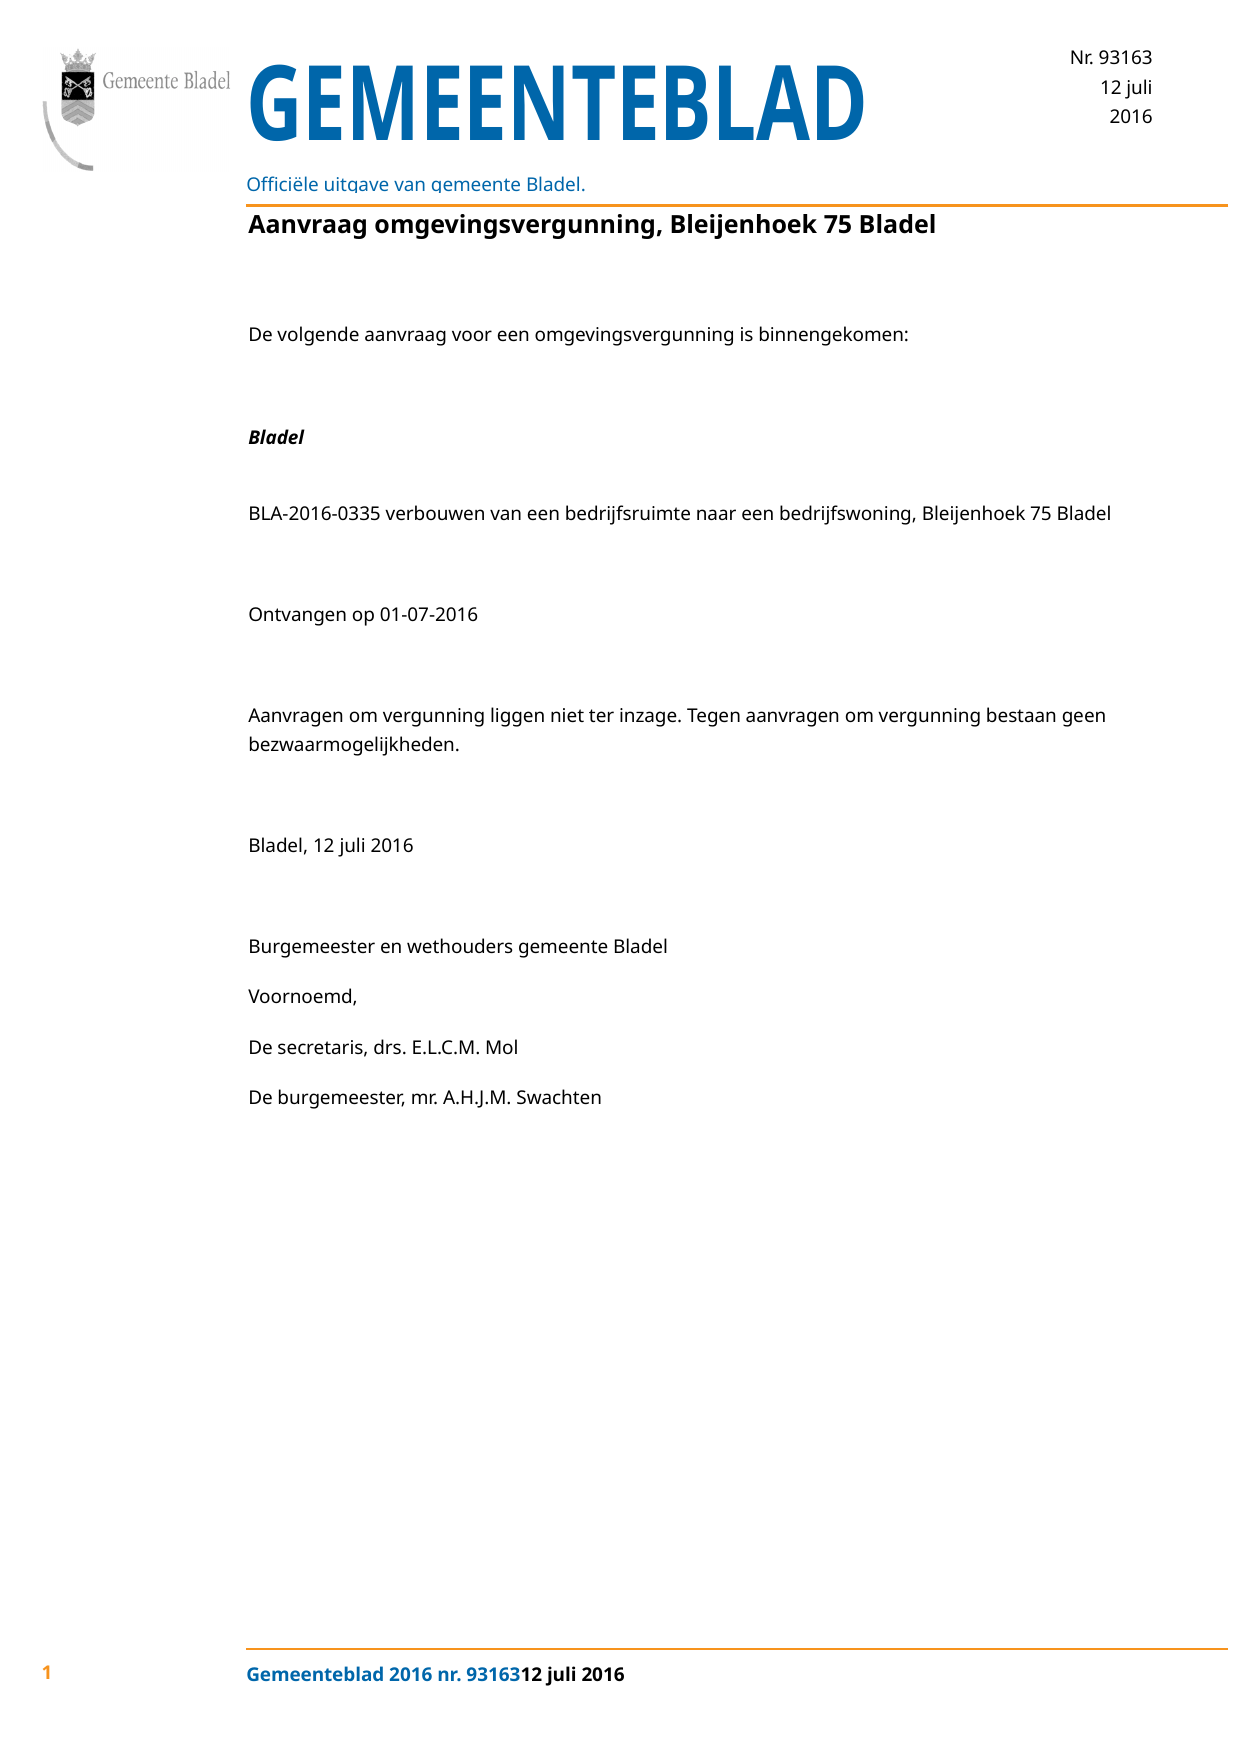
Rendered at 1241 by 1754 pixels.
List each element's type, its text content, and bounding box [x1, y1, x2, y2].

text BLA-2016-0335 verbouwen van een bedrijfsruimte naar een bedrijfswoning, Bleijenhoek 75 Bladel [248, 500, 1152, 526]
text Bladel [248, 424, 1152, 450]
text De secretaris, drs. E.L.C.M. Mol [248, 1034, 1152, 1059]
text De volgende aanvraag voor een omgevingsvergunning is binnengekomen: [248, 321, 1152, 346]
text Aanvraag omgevingsvergunning, Bleijenhoek 75 Bladel [248, 207, 1152, 241]
text Voornoemd, [248, 983, 1152, 1009]
picture [41, 47, 231, 172]
text De burgemeester, mr. A.H.J.M. Swachten [248, 1084, 1152, 1110]
text Bladel, 12 juli 2016 [248, 832, 1152, 858]
text Aanvragen om vergunning liggen niet ter inzage. Tegen aanvragen om vergunning bestaan geen bezwaarmogelijkheden. [248, 702, 1152, 757]
text Ontvangen op 01-07-2016 [248, 601, 1152, 627]
text Burgemeester en wethouders gemeente Bladel [248, 933, 1152, 959]
